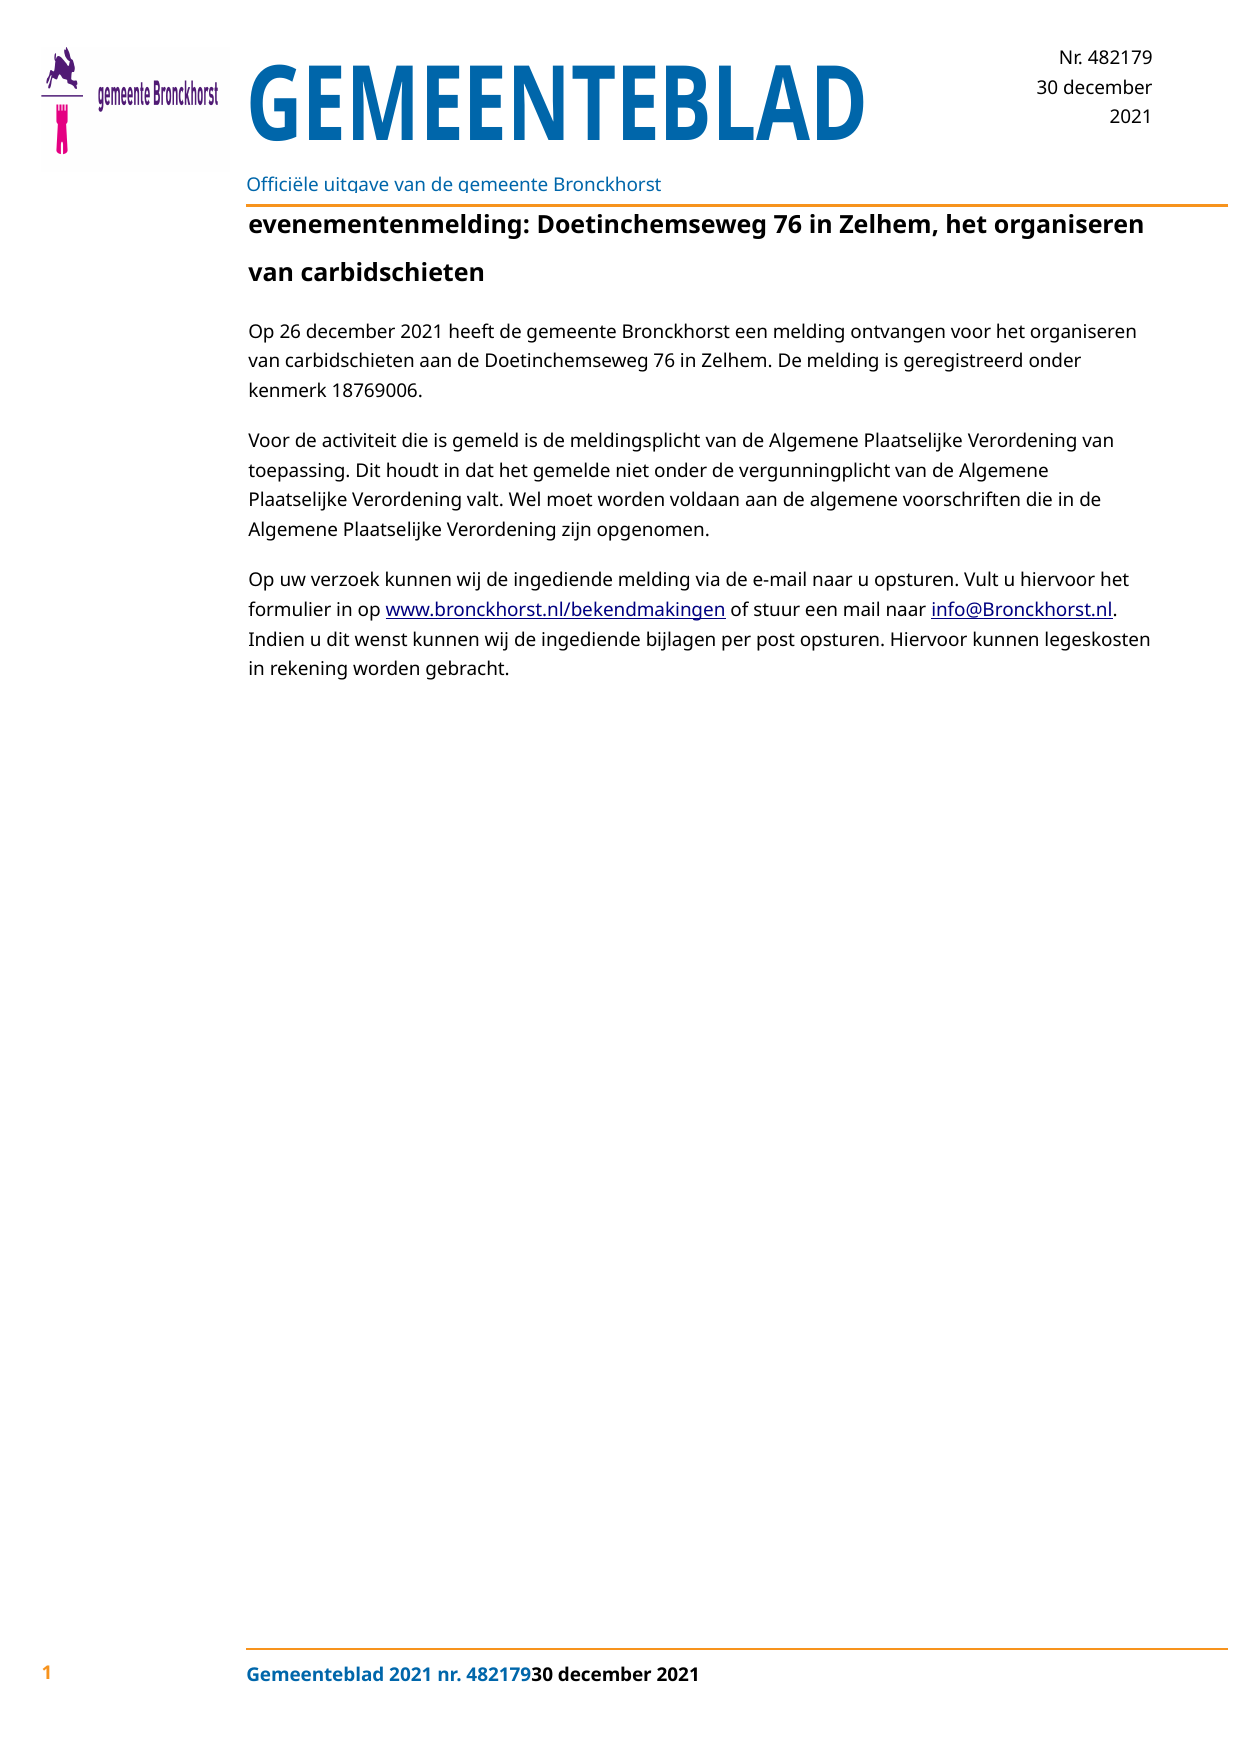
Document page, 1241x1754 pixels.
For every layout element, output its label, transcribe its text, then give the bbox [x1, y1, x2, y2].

text Op 26 december 2021 heeft de gemeente Bronckhorst een melding ontvangen voor het organiseren van carbidschieten aan de Doetinchemseweg 76 in Zelhem. De melding is geregistreerd onder kenmerk 18769006. [248, 318, 1152, 403]
text evenementenmelding: Doetinchemseweg 76 in Zelhem, het organiseren van carbidschieten [248, 207, 1152, 288]
picture [41, 47, 231, 172]
text Voor de activiteit die is gemeld is de meldingsplicht van de Algemene Plaatselijke Verordening van toepassing. Dit houdt in dat het gemelde niet onder de vergunningplicht van de Algemene Plaatselijke Verordening valt. Wel moet worden voldaan aan de algemene voorschriften die in de Algemene Plaatselijke Verordening zijn opgenomen. [248, 427, 1152, 542]
text Op uw verzoek kunnen wij de ingediende melding via de e-mail naar u opsturen. Vult u hiervoor het formulier in op www.bronckhorst.nl/bekendmakingen of stuur een mail naar info@Bronckhorst.nl. Indien u dit wenst kunnen wij de ingediende bijlagen per post opsturen. Hiervoor kunnen legeskosten in rekening worden gebracht. [248, 567, 1152, 681]
